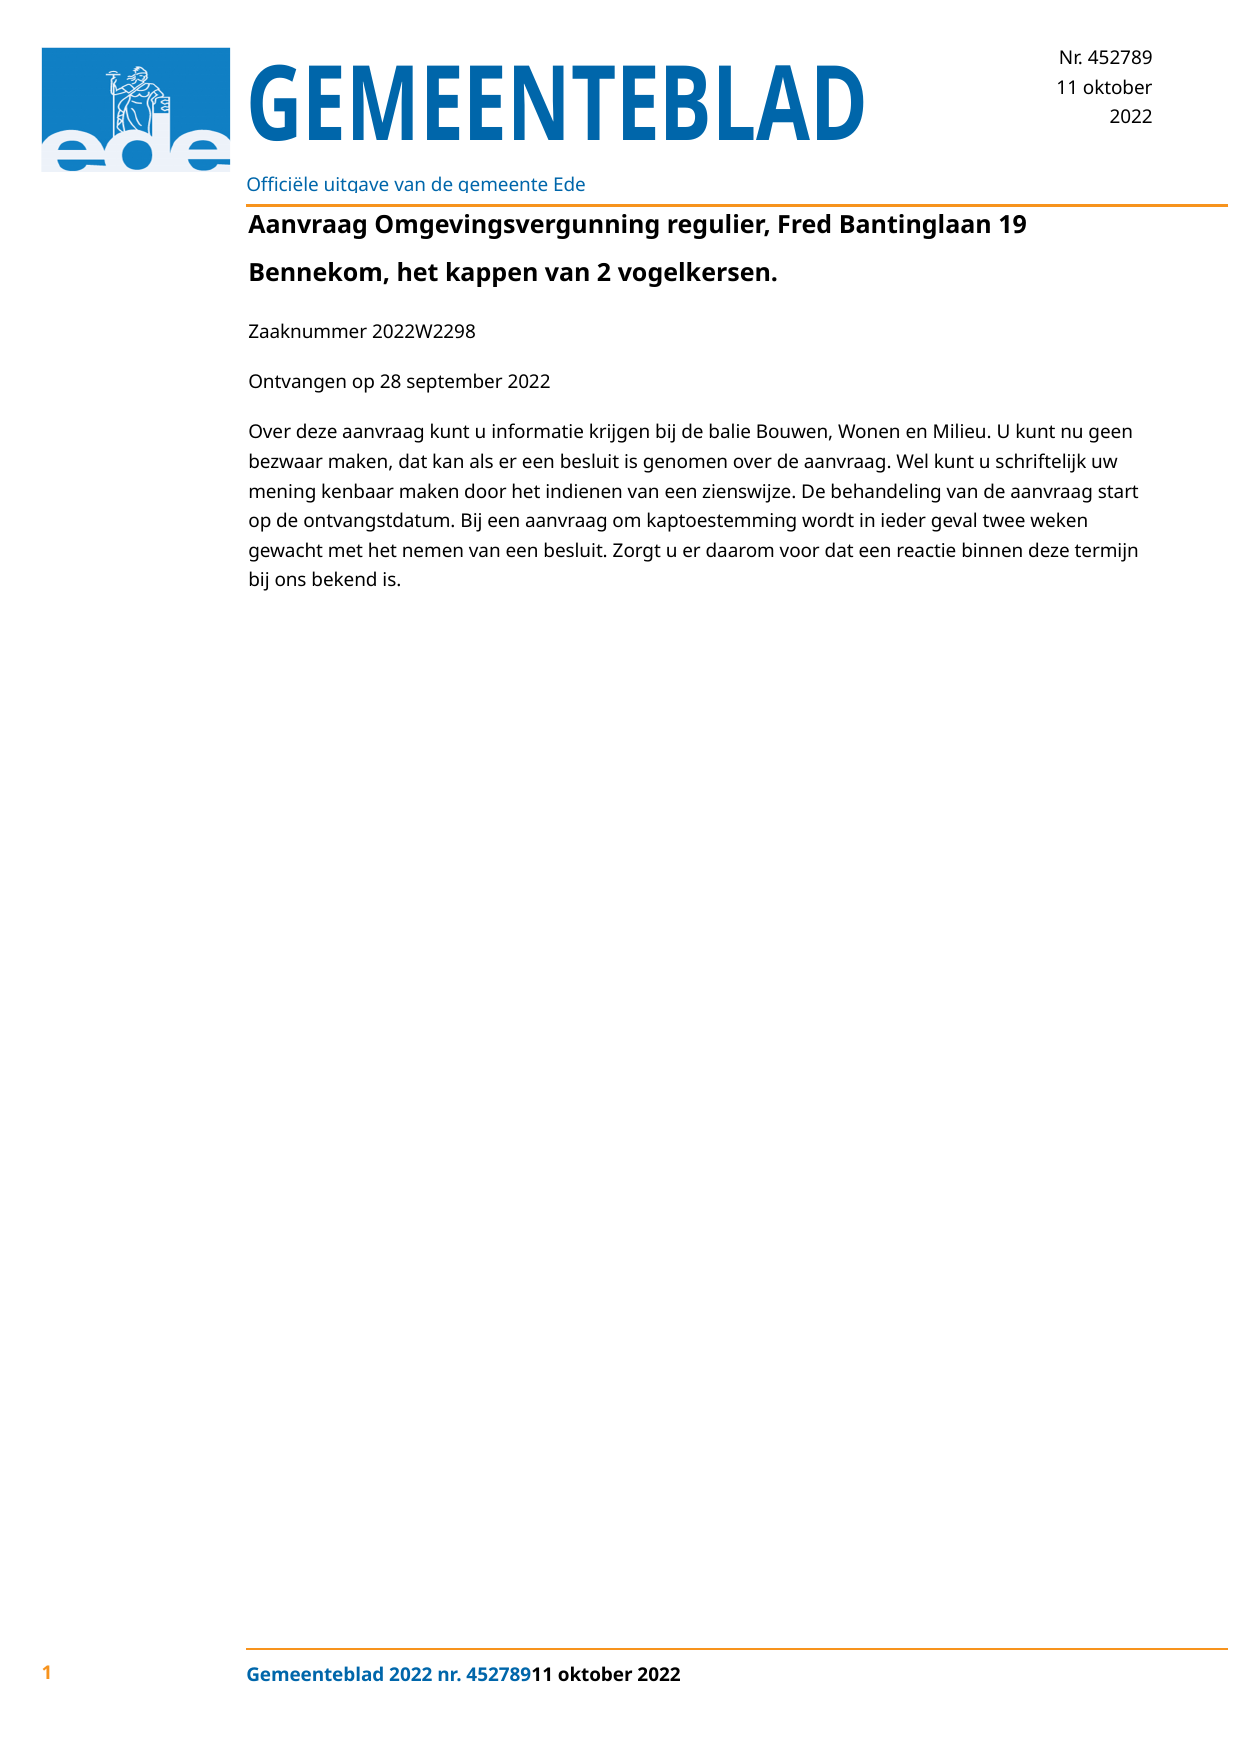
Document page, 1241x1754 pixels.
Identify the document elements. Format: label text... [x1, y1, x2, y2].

text Zaaknummer 2022W2298 [248, 318, 1152, 344]
text Aanvraag Omgevingsvergunning regulier, Fred Bantinglaan 19 Bennekom, het kappen van 2 vogelkersen. [248, 207, 1152, 288]
text Ontvangen op 28 september 2022 [248, 368, 1152, 394]
picture [41, 47, 231, 172]
text Over deze aanvraag kunt u informatie krijgen bij de balie Bouwen, Wonen en Milieu. U kunt nu geen bezwaar maken, dat kan als er een besluit is genomen over de aanvraag. Wel kunt u schriftelijk uw mening kenbaar maken door het indienen van een zienswijze. De behandeling van de aanvraag start op de ontvangstdatum. Bij een aanvraag om kaptoestemming wordt in ieder geval twee weken gewacht met het nemen van een besluit. Zorgt u er daarom voor dat een reactie binnen deze termijn bij ons bekend is. [248, 419, 1152, 592]
